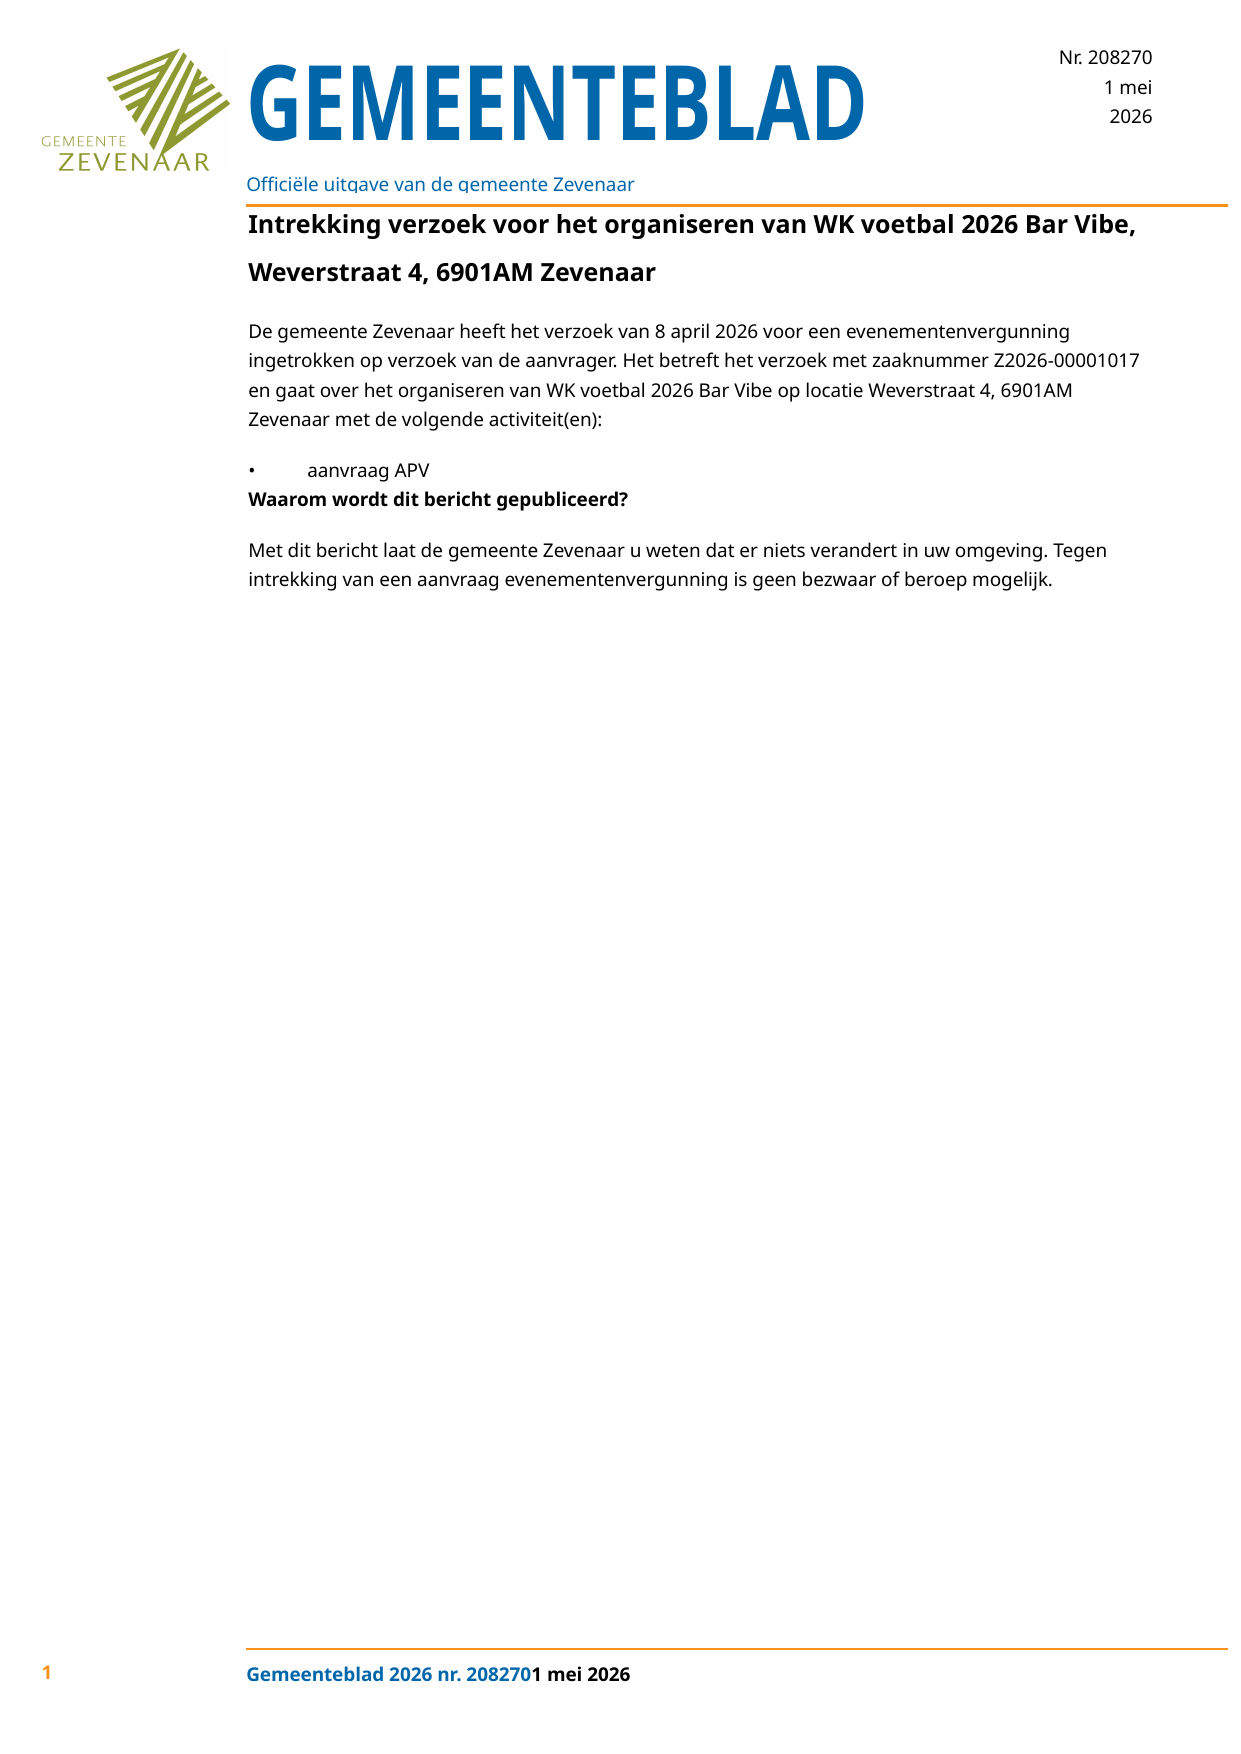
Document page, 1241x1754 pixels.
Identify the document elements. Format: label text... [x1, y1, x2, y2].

text De gemeente Zevenaar heeft het verzoek van 8 april 2026 voor een evenementenvergunning ingetrokken op verzoek van de aanvrager. Het betreft het verzoek met zaaknummer Z2026-00001017 en gaat over het organiseren van WK voetbal 2026 Bar Vibe op locatie Weverstraat 4, 6901AM Zevenaar met de volgende activiteit(en): [248, 318, 1152, 432]
text Met dit bericht laat de gemeente Zevenaar u weten dat er niets verandert in uw omgeving. Tegen intrekking van een aanvraag evenementenvergunning is geen bezwaar of beroep mogelijk. [248, 537, 1152, 592]
list aanvraag APV [248, 457, 1152, 483]
text Intrekking verzoek voor het organiseren van WK voetbal 2026 Bar Vibe, Weverstraat 4, 6901AM Zevenaar [248, 207, 1152, 288]
picture [41, 47, 231, 172]
text Waarom wordt dit bericht gepubliceerd? [248, 487, 1152, 512]
